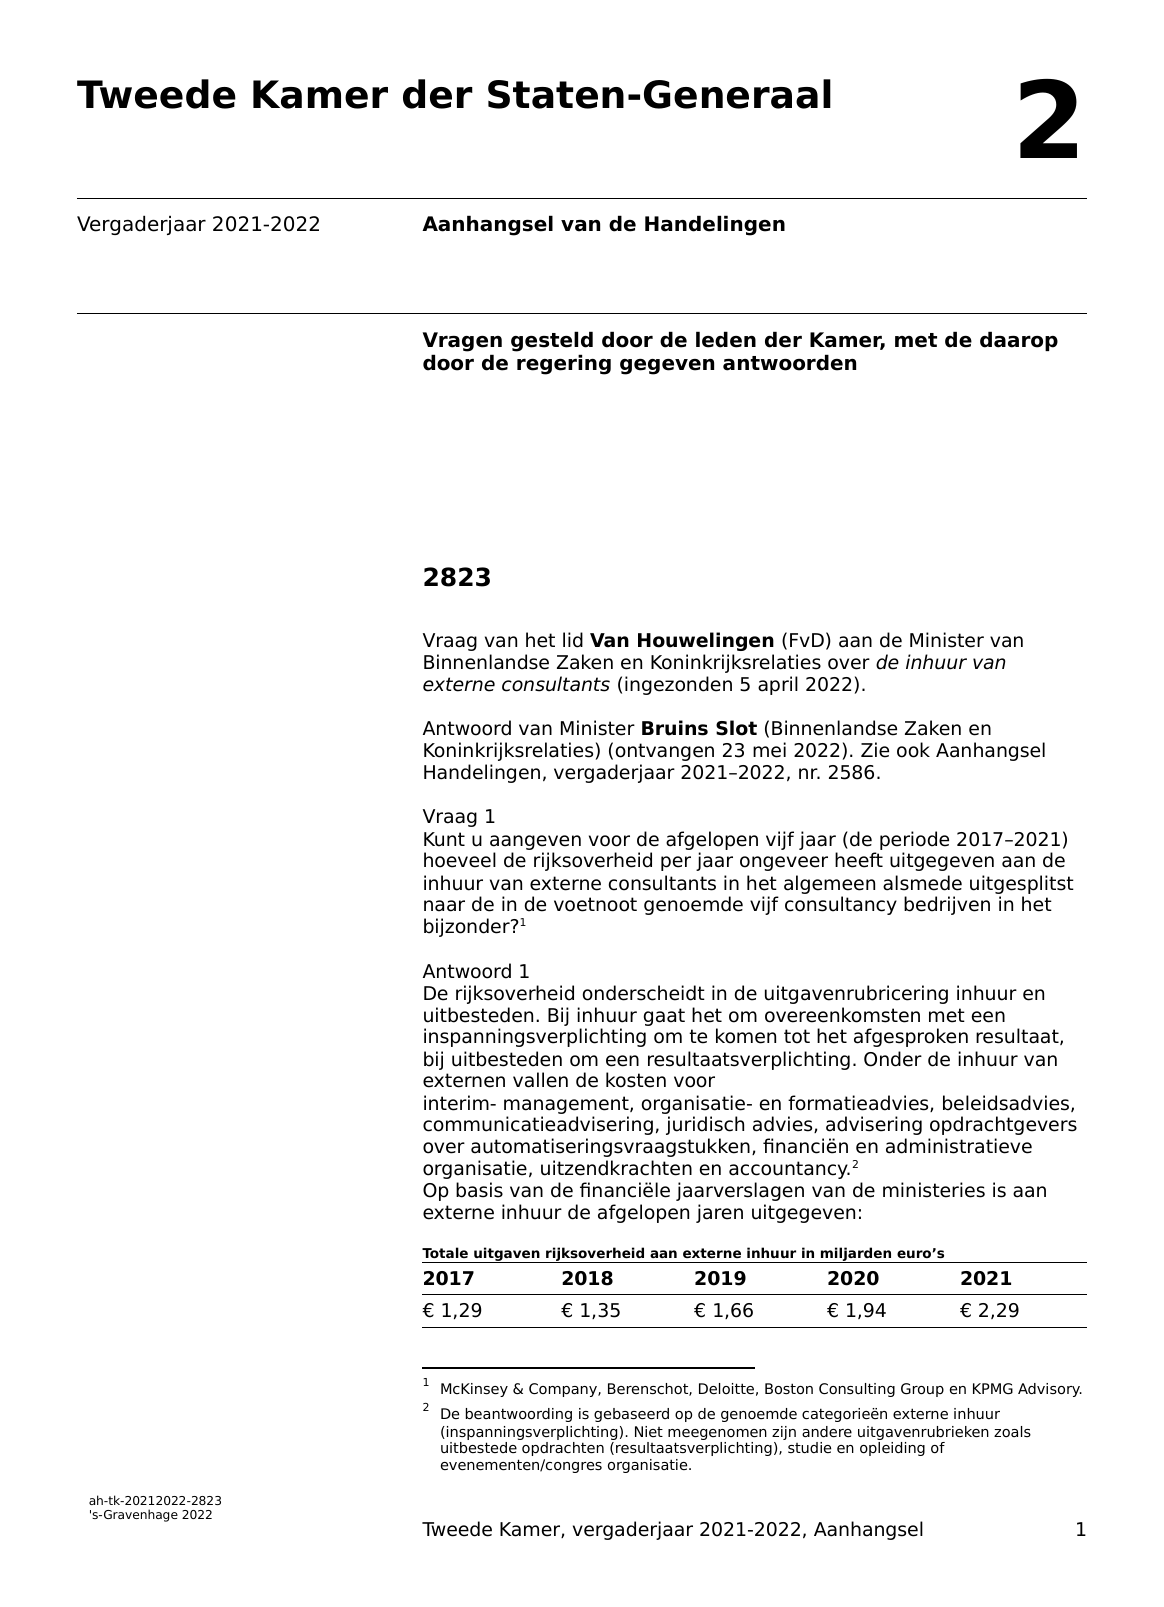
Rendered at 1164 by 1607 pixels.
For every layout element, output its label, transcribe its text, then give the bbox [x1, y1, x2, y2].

table_cell 2017 [422, 1263, 555, 1294]
text Vraag 1 [422, 806, 1087, 828]
text Antwoord 1 [422, 961, 1087, 982]
text De rijksoverheid onderscheidt in de uitgavenrubricering inhuur en uitbesteden. Bij inhuur gaat het om overeenkomsten met een inspanningsverplichting om te komen tot het afgesproken resultaat, bij uitbesteden om een resultaatsverplichting. Onder de inhuur van externen vallen de kosten voor [422, 982, 1087, 1092]
text McKinsey & Company, Berenschot, Deloitte, Boston Consulting Group en KPMG Advisory. [422, 1377, 1087, 1399]
table_cell Vergaderjaar 2021-2022 [77, 199, 422, 313]
text 's-Gravenhage 2022 [88, 1508, 323, 1522]
table_cell 2019 [688, 1263, 821, 1294]
table_cell € 1,66 [688, 1295, 821, 1327]
text ah-tk-20212022-2823 [88, 1494, 323, 1508]
table_cell 2018 [555, 1263, 688, 1294]
table_cell 2021 [954, 1263, 1087, 1294]
table_cell € 2,29 [954, 1295, 1087, 1327]
text Antwoord van Minister Bruins Slot (Binnenlandse Zaken en Koninkrijksrelaties) (ontvangen 23 mei 2022). Zie ook Aanhangsel Handelingen, vergaderjaar 2021–2022, nr. 2586. [422, 718, 1087, 784]
text De beantwoording is gebaseerd op de genoemde categorieën externe inhuur (inspanningsverplichting). Niet meegenomen zijn andere uitgavenrubrieken zoals uitbestede opdrachten (resultaatsverplichting), studie en opleiding of evenementen/congres organisatie. [422, 1402, 1087, 1474]
text Op basis van de financiële jaarverslagen van de ministeries is aan externe inhuur de afgelopen jaren uitgegeven: [422, 1180, 1087, 1224]
text interim- management, organisatie- en formatieadvies, beleidsadvies, communicatieadvisering, juridisch advies, advisering opdrachtgevers over automatiseringsvraagstukken, financiën en administratieve organisatie, uitzendkrachten en accountancy. [422, 1092, 1087, 1180]
table_header 2 [886, 59, 1087, 198]
table_cell € 1,29 [422, 1295, 555, 1327]
table_cell € 1,35 [555, 1295, 688, 1327]
text Vraag van het lid Van Houwelingen (FvD) aan de Minister van Binnenlandse Zaken en Koninkrijksrelaties over de inhuur van externe consultants (ingezonden 5 april 2022). [422, 630, 1087, 696]
table_cell 2020 [821, 1263, 954, 1294]
text Kunt u aangeven voor de afgelopen vijf jaar (de periode 2017–2021) hoeveel de rijksoverheid per jaar ongeveer heeft uitgegeven aan de inhuur van externe consultants in het algemeen alsmede uitgesplitst naar de in de voetnoot genoemde vijf consultancy bedrijven in het bijzonder? [422, 828, 1087, 938]
table_cell Vragen gesteld door de leden der Kamer, met de daarop door de regering gegeven antwoorden [422, 314, 1087, 375]
text 2823 [422, 563, 1087, 592]
table_cell [77, 314, 422, 375]
table_cell Aanhangsel van de Handelingen [422, 199, 1087, 313]
table_header Totale uitgaven rijksoverheid aan externe inhuur in miljarden euro’s [422, 1246, 1087, 1262]
table_cell € 1,94 [821, 1295, 954, 1327]
table_header Tweede Kamer der Staten-Generaal [77, 59, 886, 198]
